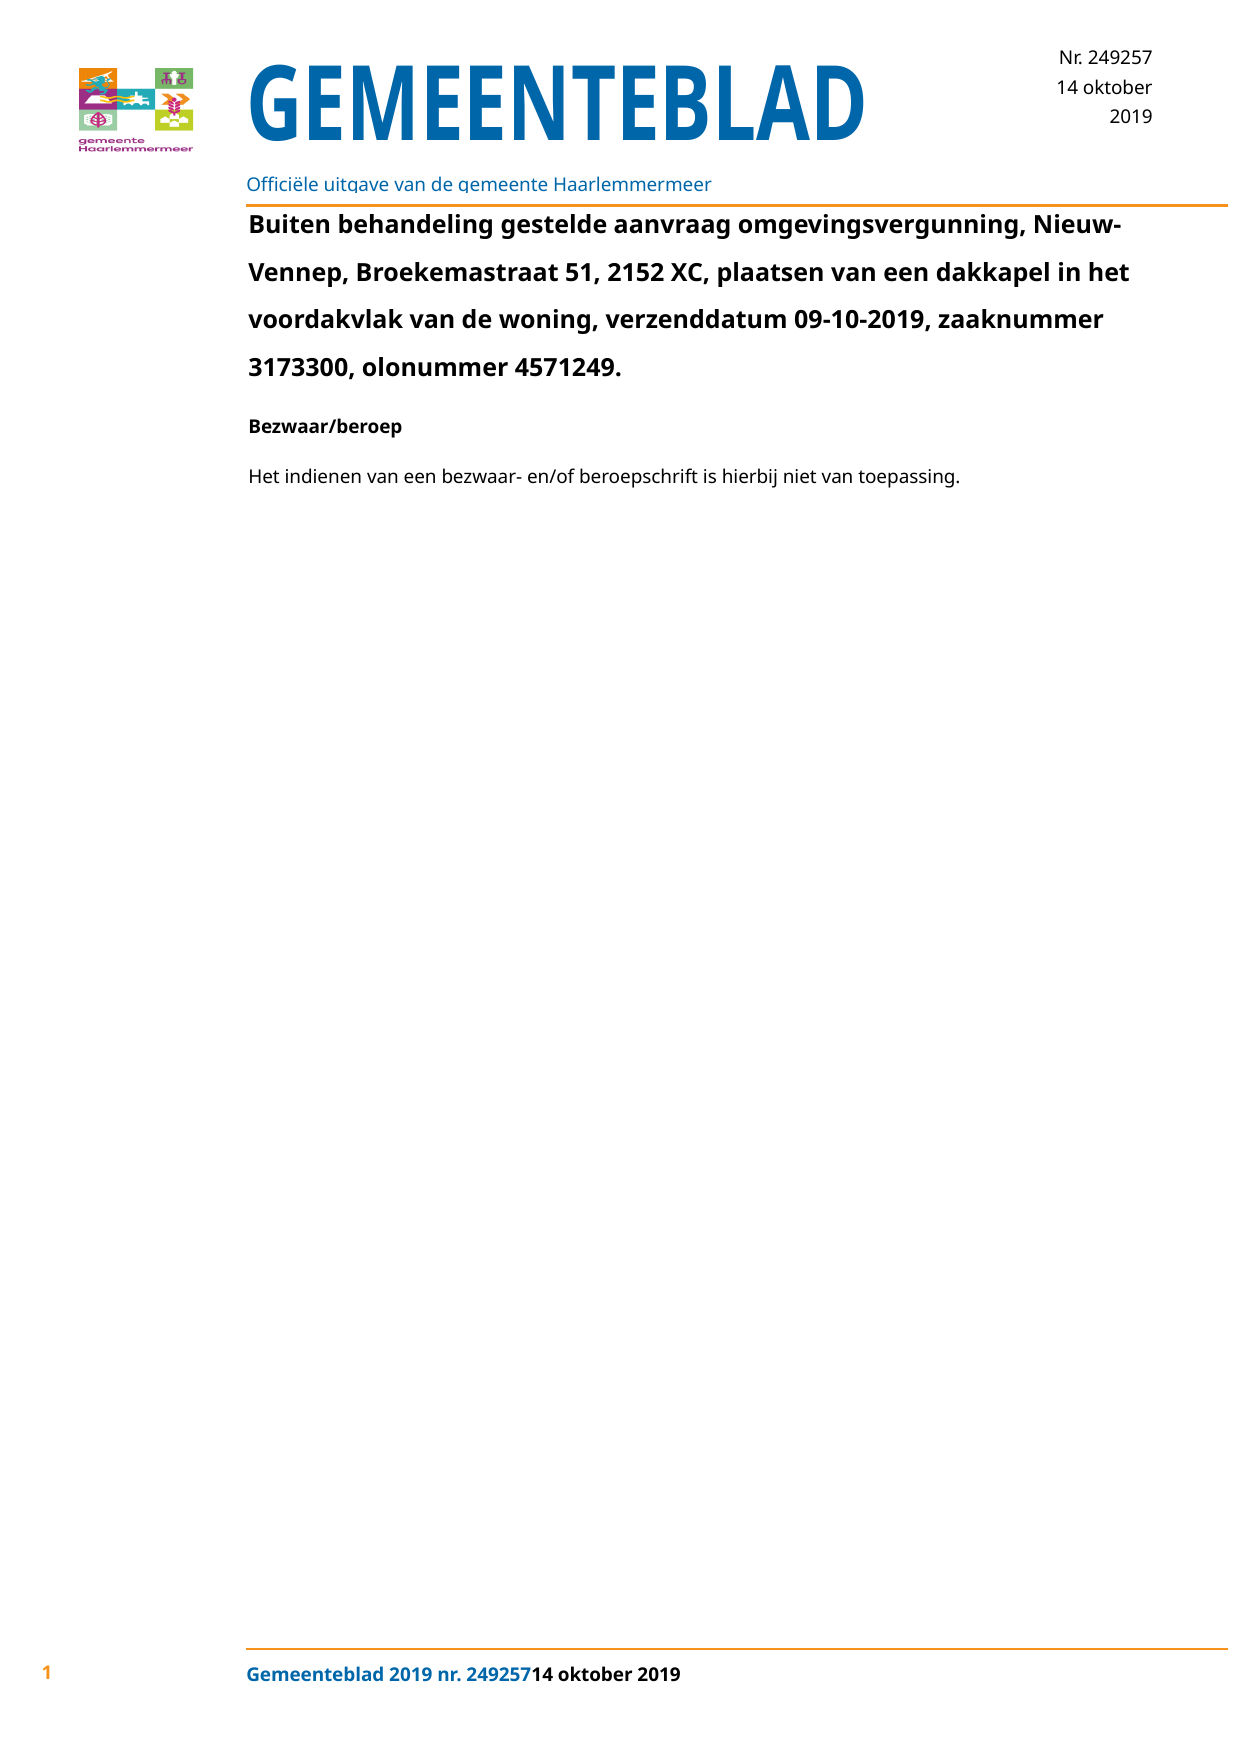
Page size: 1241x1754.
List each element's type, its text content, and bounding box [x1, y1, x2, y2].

picture [41, 47, 231, 172]
text Buiten behandeling gestelde aanvraag omgevingsvergunning, Nieuw-Vennep, Broekemastraat 51, 2152 XC, plaatsen van een dakkapel in het voordakvlak van de woning, verzenddatum 09-10-2019, zaaknummer 3173300, olonummer 4571249. [248, 207, 1152, 384]
text Bezwaar/beroep [248, 413, 1152, 439]
text Het indienen van een bezwaar- en/of beroepschrift is hierbij niet van toepassing. [248, 463, 1152, 489]
